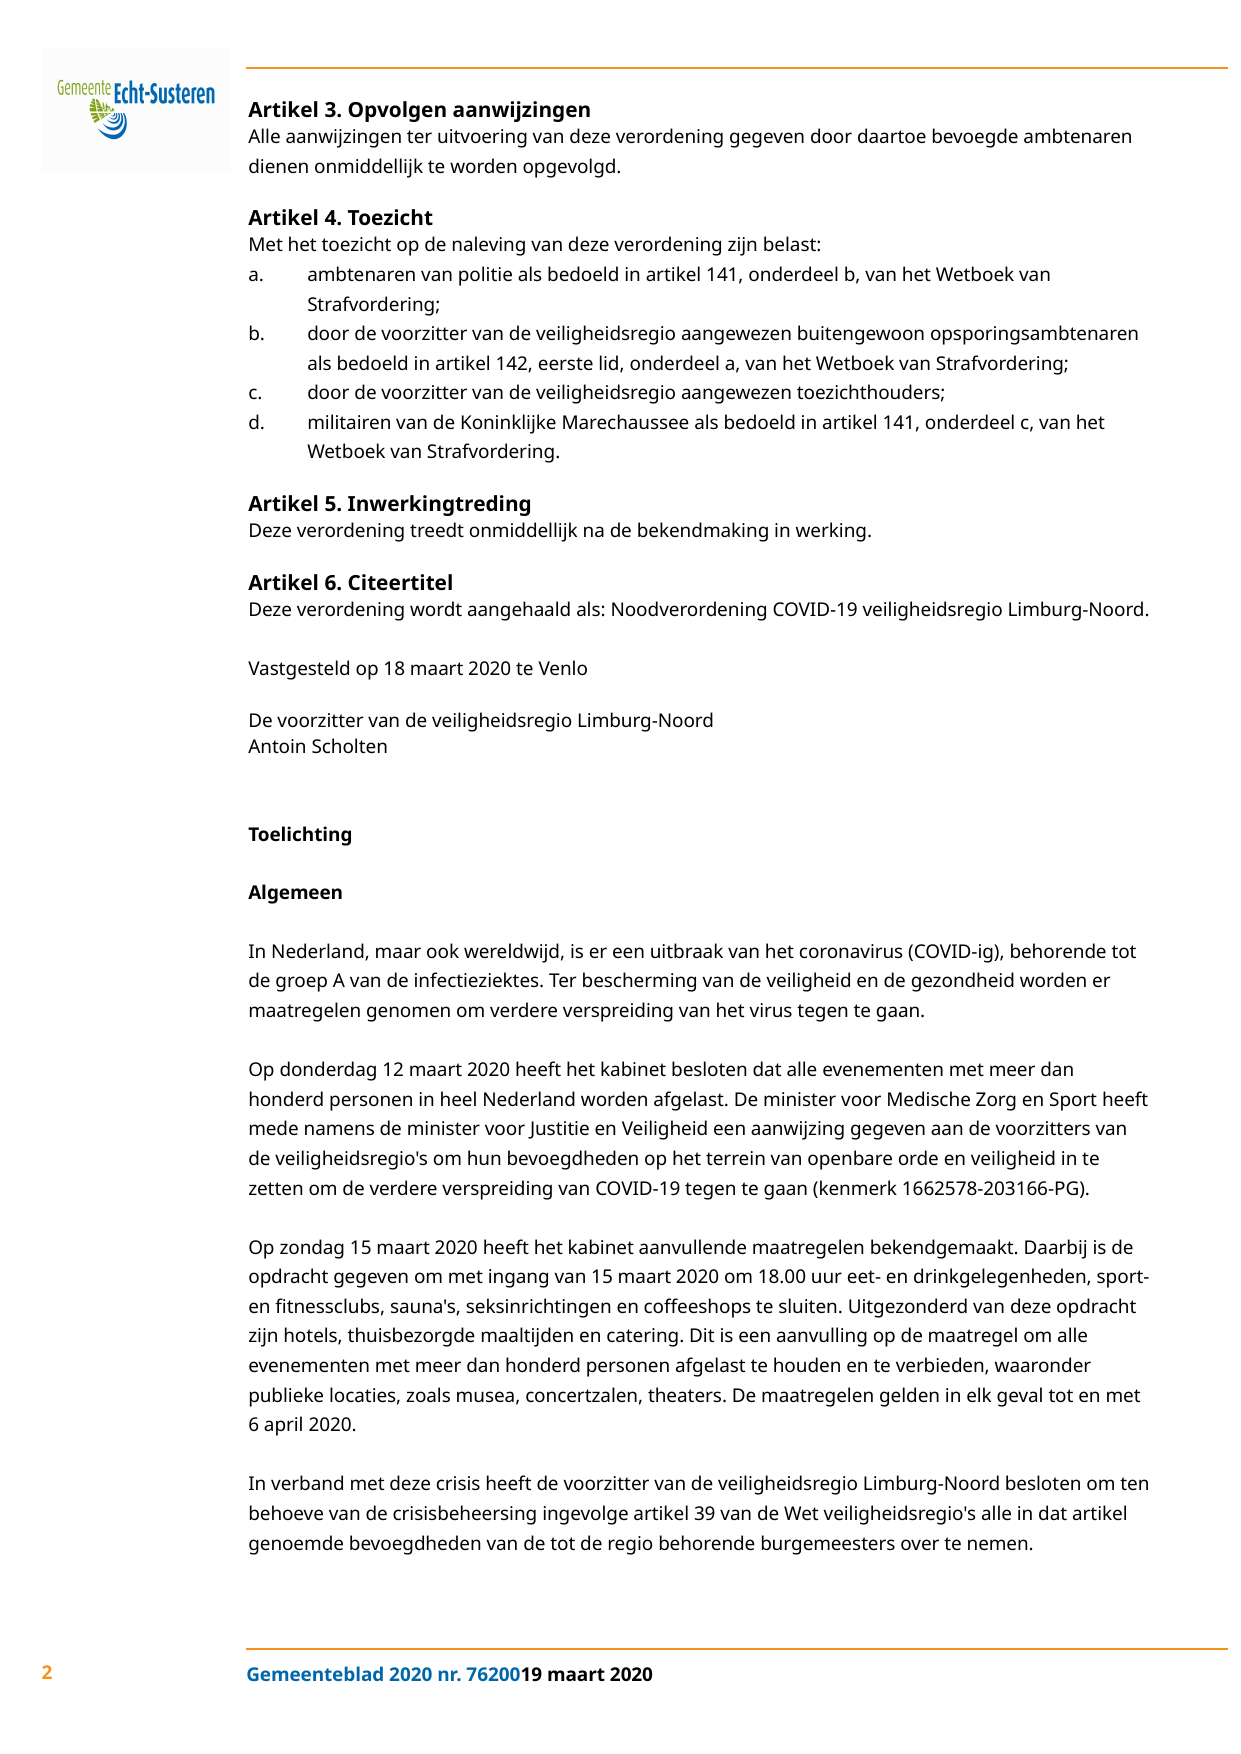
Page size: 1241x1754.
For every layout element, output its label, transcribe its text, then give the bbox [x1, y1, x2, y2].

text Vastgesteld op 18 maart 2020 te Venlo [248, 656, 1152, 681]
text Artikel 4. Toezicht [248, 203, 1152, 232]
text Algemeen [248, 879, 1152, 904]
text Artikel 6. Citeertitel [248, 568, 1152, 596]
text Alle aanwijzingen ter uitvoering van deze verordening gegeven door daartoe bevoegde ambtenaren dienen onmiddellijk te worden opgevolgd. [248, 123, 1152, 178]
text Artikel 3. Opvolgen aanwijzingen [248, 95, 1152, 123]
picture [41, 47, 231, 172]
text Toelichting [248, 810, 1152, 850]
text Op donderdag 12 maart 2020 heeft het kabinet besloten dat alle evenementen met meer dan honderd personen in heel Nederland worden afgelast. De minister voor Medische Zorg en Sport heeft mede namens de minister voor Justitie en Veiligheid een aanwijzing gegeven aan de voorzitters van de veiligheidsregio's om hun bevoegdheden op het terrein van openbare orde en veiligheid in te zetten om de verdere verspreiding van COVID-19 tegen te gaan (kenmerk 1662578-203166-PG). [248, 1056, 1152, 1200]
list door de voorzitter van de veiligheidsregio aangewezen toezichthouders; [248, 379, 1152, 405]
list door de voorzitter van de veiligheidsregio aangewezen buitengewoon opsporingsambtenaren als bedoeld in artikel 142, eerste lid, onderdeel a, van het Wetboek van Strafvordering; [248, 320, 1152, 376]
list ambtenaren van politie als bedoeld in artikel 141, onderdeel b, van het Wetboek van Strafvordering; [248, 261, 1152, 317]
text In verband met deze crisis heeft de voorzitter van de veiligheidsregio Limburg-Noord besloten om ten behoeve van de crisisbeheersing ingevolge artikel 39 van de Wet veiligheidsregio's alle in dat artikel genoemde bevoegdheden van de tot de regio behorende burgemeesters over te nemen. [248, 1471, 1152, 1555]
text Antoin Scholten [248, 733, 1152, 758]
text In Nederland, maar ook wereldwijd, is er een uitbraak van het coronavirus (COVID-ig), behorende tot de groep A van de infectieziektes. Ter bescherming van de veiligheid en de gezondheid worden er maatregelen genomen om verdere verspreiding van het virus tegen te gaan. [248, 938, 1152, 1023]
text Deze verordening treedt onmiddellijk na de bekendmaking in werking. [248, 518, 1152, 543]
list militairen van de Koninklijke Marechaussee als bedoeld in artikel 141, onderdeel c, van het Wetboek van Strafvordering. [248, 409, 1152, 464]
text Op zondag 15 maart 2020 heeft het kabinet aanvullende maatregelen bekendgemaakt. Daarbij is de opdracht gegeven om met ingang van 15 maart 2020 om 18.00 uur eet- en drinkgelegenheden, sport- en fitnessclubs, sauna's, seksinrichtingen en coffeeshops te sluiten. Uitgezonderd van deze opdracht zijn hotels, thuisbezorgde maaltijden en catering. Dit is een aanvulling op de maatregel om alle evenementen met meer dan honderd personen afgelast te houden en te verbieden, waaronder publieke locaties, zoals musea, concertzalen, theaters. De maatregelen gelden in elk geval tot en met 6 april 2020. [248, 1234, 1152, 1437]
text Deze verordening wordt aangehaald als: Noodverordening COVID-19 veiligheidsregio Limburg-Noord. [248, 596, 1152, 622]
text Met het toezicht op de naleving van deze verordening zijn belast: [248, 232, 1152, 257]
text Artikel 5. Inwerkingtreding [248, 489, 1152, 518]
text De voorzitter van de veiligheidsregio Limburg-Noord [248, 707, 1152, 733]
